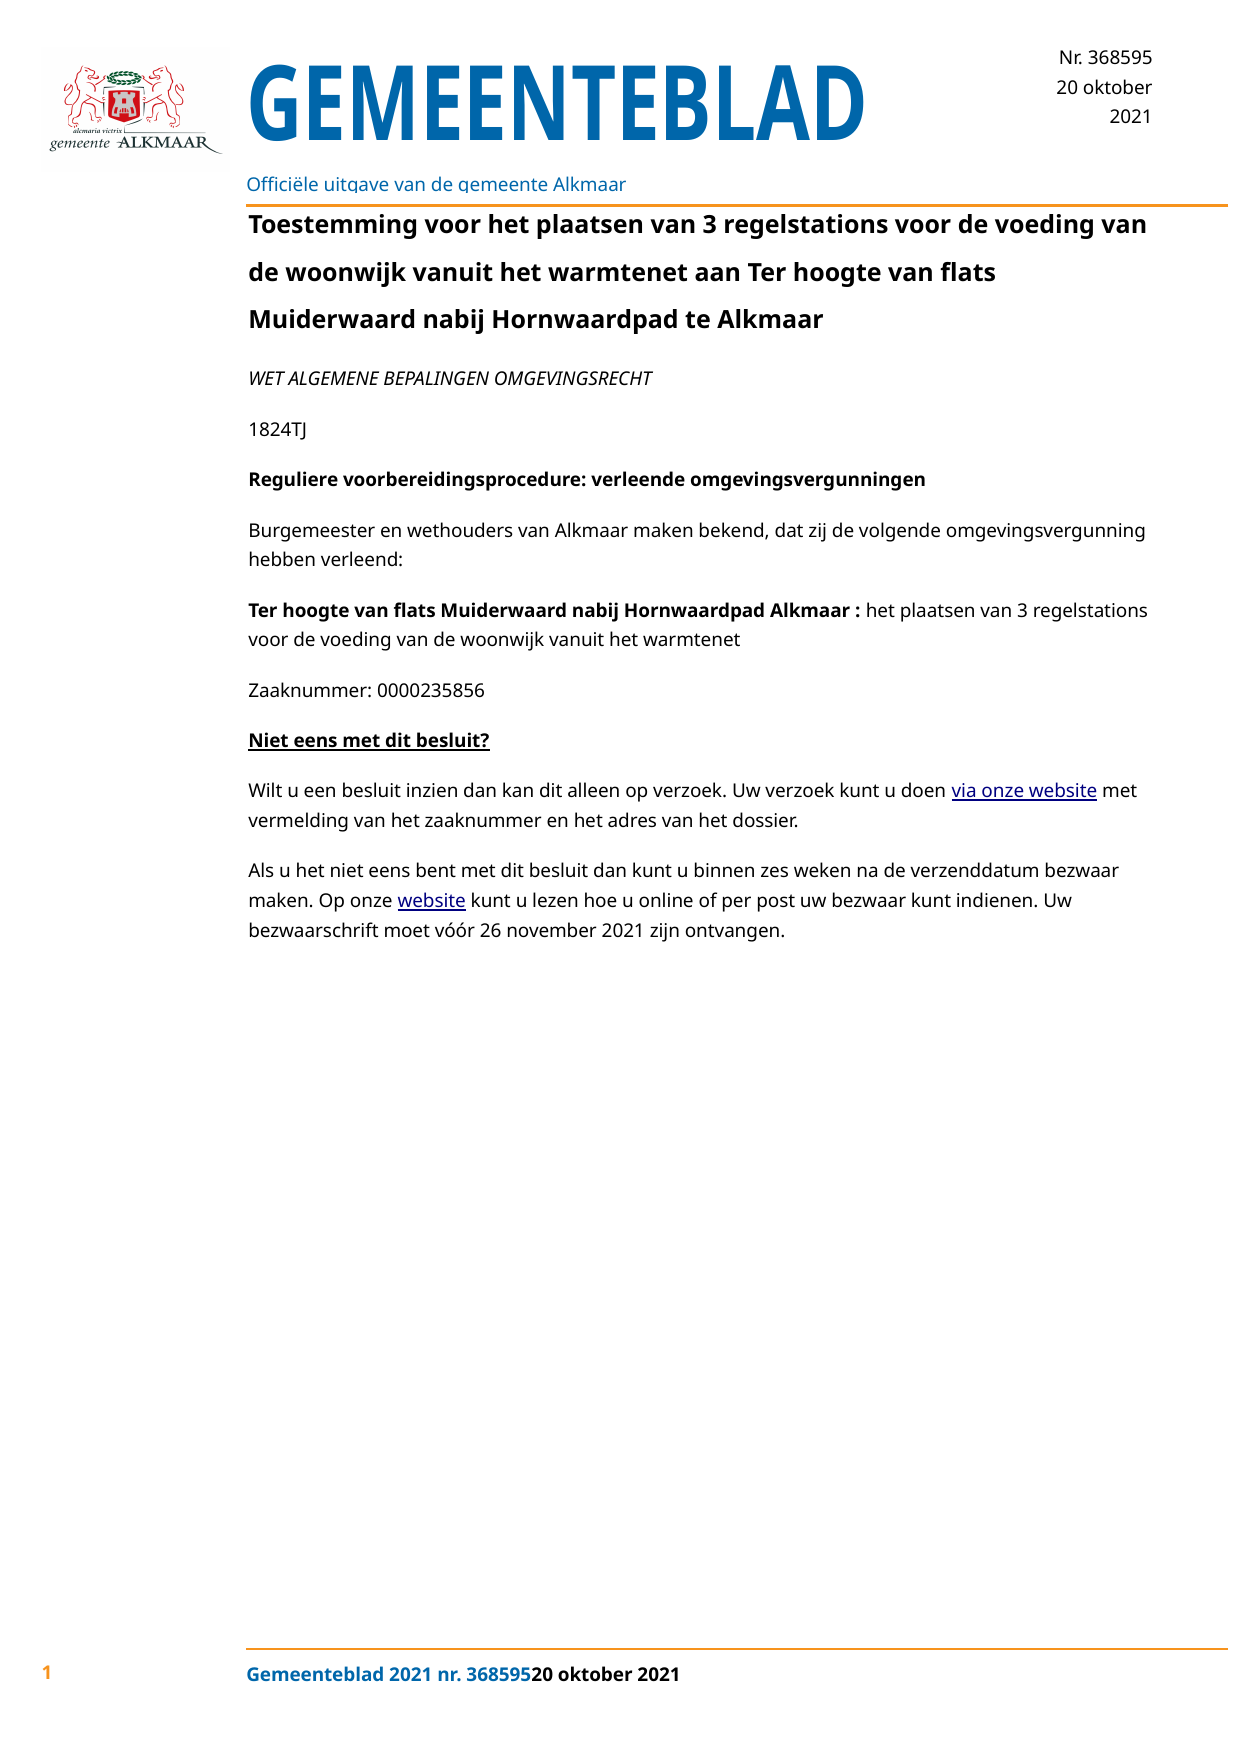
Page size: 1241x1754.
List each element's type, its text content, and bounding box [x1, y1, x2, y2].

text Toestemming voor het plaatsen van 3 regelstations voor de voeding van de woonwijk vanuit het warmtenet aan Ter hoogte van flats Muiderwaard nabij Hornwaardpad te Alkmaar [248, 207, 1152, 336]
text Als u het niet eens bent met dit besluit dan kunt u binnen zes weken na de verzenddatum bezwaar maken. Op onze website kunt u lezen hoe u online of per post uw bezwaar kunt indienen. Uw bezwaarschrift moet vóór 26 november 2021 zijn ontvangen. [248, 858, 1152, 942]
picture [41, 47, 231, 172]
text Ter hoogte van flats Muiderwaard nabij Hornwaardpad Alkmaar : het plaatsen van 3 regelstations voor de voeding van de woonwijk vanuit het warmtenet [248, 597, 1152, 652]
text 1824TJ [248, 416, 1152, 442]
text WET ALGEMENE BEPALINGEN OMGEVINGSRECHT [248, 366, 1152, 391]
text Niet eens met dit besluit? [248, 727, 1152, 753]
text Zaaknummer: 0000235856 [248, 677, 1152, 702]
text Burgemeester en wethouders van Alkmaar maken bekend, dat zij de volgende omgevingsvergunning hebben verleend: [248, 517, 1152, 572]
text Wilt u een besluit inzien dan kan dit alleen op verzoek. Uw verzoek kunt u doen via onze website met vermelding van het zaaknummer en het adres van het dossier. [248, 778, 1152, 833]
text Reguliere voorbereidingsprocedure: verleende omgevingsvergunningen [248, 466, 1152, 492]
